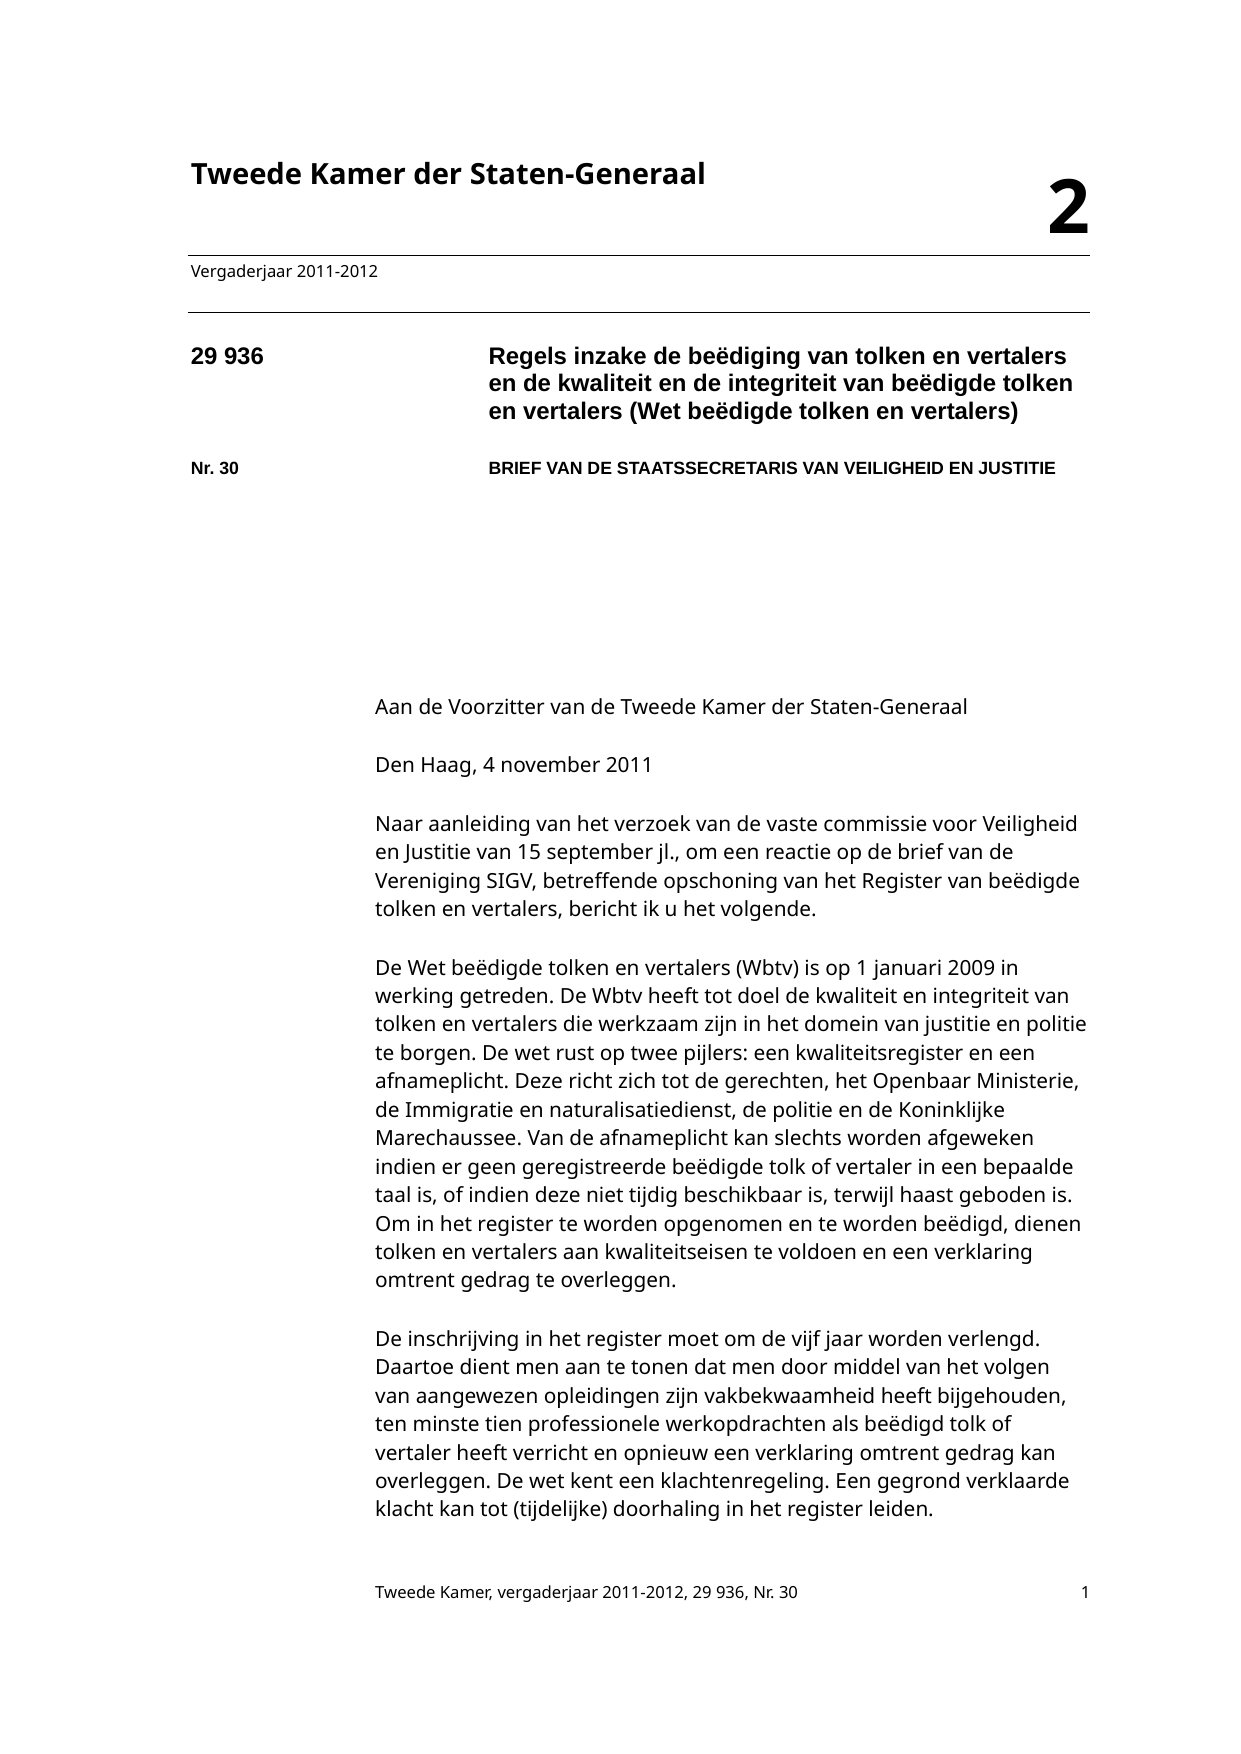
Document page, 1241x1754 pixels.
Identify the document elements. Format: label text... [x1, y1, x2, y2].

table_cell Regels inzake de beëdiging van tolken en vertalers en de kwaliteit en de integriteit van beëdigde tolken en vertalers (Wet beëdigde tolken en vertalers) [485, 339, 1090, 454]
table_header 2 [910, 150, 1090, 255]
text Aan de Voorzitter van de Tweede Kamer der Staten-Generaal [375, 692, 1090, 721]
text De Wet beëdigde tolken en vertalers (Wbtv) is op 1 januari 2009 in werking getreden. De Wbtv heeft tot doel de kwaliteit en integriteit van tolken en vertalers die werkzaam zijn in het domein van justitie en politie te borgen. De wet rust op twee pijlers: een kwaliteitsregister en een afnameplicht. Deze richt zich tot de gerechten, het Openbaar Ministerie, de Immigratie en naturalisatiedienst, de politie en de Koninklijke Marechaussee. Van de afnameplicht kan slechts worden afgeweken indien er geen geregistreerde beëdigde tolk of vertaler in een bepaalde taal is, of indien deze niet tijdig beschikbaar is, terwijl haast geboden is. Om in het register te worden opgenomen en te worden beëdigd, dienen tolken en vertalers aan kwaliteitseisen te voldoen en een verklaring omtrent gedrag te overleggen. [375, 953, 1090, 1294]
table_cell BRIEF VAN DE STAATSSECRETARIS VAN VEILIGHEID EN JUSTITIE [485, 455, 1090, 573]
table_cell [485, 313, 1090, 339]
table_header Tweede Kamer der Staten-Generaal [188, 150, 909, 255]
text Den Haag, 4 november 2011 [375, 751, 1090, 779]
text Naar aanleiding van het verzoek van de vaste commissie voor Veiligheid en Justitie van 15 september jl., om een reactie op de brief van de Vereniging SIGV, betreffende opschoning van het Register van beëdigde tolken en vertalers, bericht ik u het volgende. [375, 809, 1090, 923]
table_cell Vergaderjaar 2011-2012 [188, 256, 485, 312]
table_cell [485, 256, 1090, 312]
table_cell [188, 313, 485, 339]
table_cell 29 936 [188, 339, 485, 454]
table_cell Nr. 30 [188, 455, 485, 573]
text De inschrijving in het register moet om de vijf jaar worden verlengd. Daartoe dient men aan te tonen dat men door middel van het volgen van aangewezen opleidingen zijn vakbekwaamheid heeft bijgehouden, ten minste tien professionele werkopdrachten als beëdigd tolk of vertaler heeft verricht en opnieuw een verklaring omtrent gedrag kan overleggen. De wet kent een klachtenregeling. Een gegrond verklaarde klacht kan tot (tijdelijke) doorhaling in het register leiden. [375, 1324, 1090, 1523]
